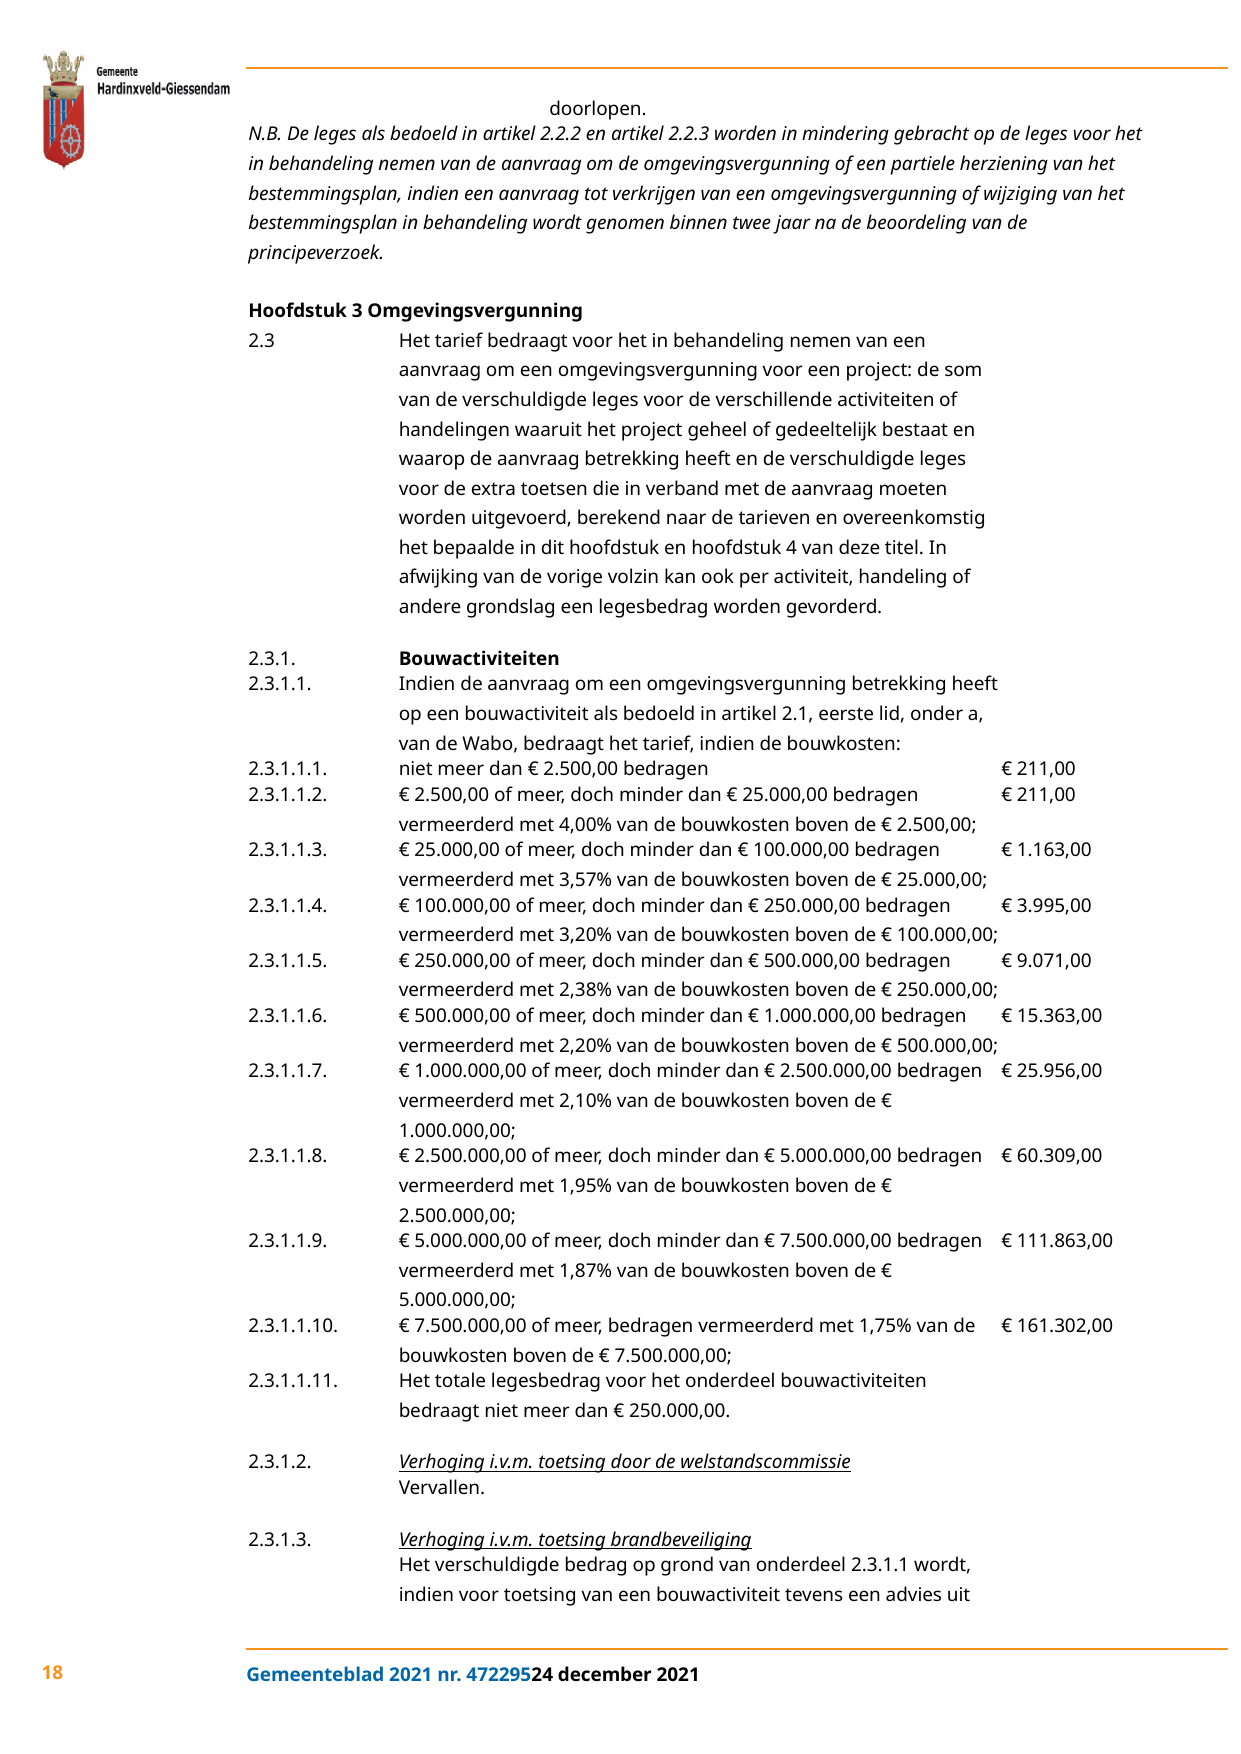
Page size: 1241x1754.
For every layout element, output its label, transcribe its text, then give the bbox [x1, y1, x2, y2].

table_cell 2.3.1.1.3. [248, 836, 398, 892]
table_cell € 211,00 [1001, 781, 1152, 836]
table_cell [1001, 1449, 1152, 1474]
table_cell [248, 95, 549, 121]
table_cell [1001, 1552, 1152, 1607]
table_cell € 211,00 [1001, 755, 1152, 781]
table_cell 2.3.1.1.1. [248, 755, 398, 781]
table_cell € 1.000.000,00 of meer, doch minder dan € 2.500.000,00 bedragen vermeerderd met 2,10% van de bouwkosten boven de € 1.000.000,00; [399, 1058, 1001, 1143]
table_cell 2.3.1.1.9. [248, 1228, 398, 1312]
table_cell 2.3.1.1.11. [248, 1368, 398, 1423]
table_cell € 1.163,00 [1001, 836, 1152, 892]
table_cell Indien de aanvraag om een omgevingsvergunning betrekking heeft op een bouwactiviteit als bedoeld in artikel 2.1, eerste lid, onder a, van de Wabo, bedraagt het tarief, indien de bouwkosten: [399, 671, 1001, 755]
table_cell 2.3.1.1.10. [248, 1313, 398, 1368]
table_cell € 2.500.000,00 of meer, doch minder dan € 5.000.000,00 bedragen vermeerderd met 1,95% van de bouwkosten boven de € 2.500.000,00; [399, 1143, 1001, 1227]
table_cell € 9.071,00 [1001, 947, 1152, 1002]
table_cell [850, 95, 1152, 121]
table_cell 2.3.1.1.2. [248, 781, 398, 836]
table_cell € 161.302,00 [1001, 1313, 1152, 1368]
table_cell [248, 1500, 1152, 1526]
table_cell [248, 619, 1152, 645]
table_cell [248, 1552, 398, 1607]
table_cell Verhoging i.v.m. toetsing brandbeveiliging [399, 1526, 1001, 1552]
table_cell Het verschuldigde bedrag op grond van onderdeel 2.3.1.1 wordt, indien voor toetsing van een bouwactiviteit tevens een advies uit [399, 1552, 1001, 1607]
text Hoofdstuk 3 Omgevingsvergunning [248, 297, 1152, 323]
table_header [1001, 327, 1152, 619]
table_cell [1001, 1526, 1152, 1552]
table_cell 2.3.1.1.8. [248, 1143, 398, 1227]
table_cell 2.3.1.1.4. [248, 892, 398, 947]
table_cell 2.3.1. [248, 645, 398, 671]
table_cell [1001, 1368, 1152, 1423]
table_cell € 2.500,00 of meer, doch minder dan € 25.000,00 bedragen vermeerderd met 4,00% van de bouwkosten boven de € 2.500,00; [399, 781, 1001, 836]
table_cell 2.3.1.1.7. [248, 1058, 398, 1143]
table_cell [1001, 645, 1152, 671]
table_cell niet meer dan € 2.500,00 bedragen [399, 755, 1001, 781]
table_cell 2.3.1.1. [248, 671, 398, 755]
table_cell € 3.995,00 [1001, 892, 1152, 947]
table_cell € 25.956,00 [1001, 1058, 1152, 1143]
table_cell € 60.309,00 [1001, 1143, 1152, 1227]
table_cell doorlopen. [549, 95, 850, 121]
picture [41, 47, 231, 172]
table_cell € 15.363,00 [1001, 1003, 1152, 1058]
table_cell € 250.000,00 of meer, doch minder dan € 500.000,00 bedragen vermeerderd met 2,38% van de bouwkosten boven de € 250.000,00; [399, 947, 1001, 1002]
table_cell 2.3.1.2. [248, 1449, 398, 1474]
table_cell [248, 1423, 1152, 1449]
table_header 2.3 [248, 327, 398, 619]
table_cell € 25.000,00 of meer, doch minder dan € 100.000,00 bedragen vermeerderd met 3,57% van de bouwkosten boven de € 25.000,00; [399, 836, 1001, 892]
table_cell € 111.863,00 [1001, 1228, 1152, 1312]
table_cell Het totale legesbedrag voor het onderdeel bouwactiviteiten bedraagt niet meer dan € 250.000,00. [399, 1368, 1001, 1423]
table_cell [1001, 671, 1152, 755]
table_cell € 500.000,00 of meer, doch minder dan € 1.000.000,00 bedragen vermeerderd met 2,20% van de bouwkosten boven de € 500.000,00; [399, 1003, 1001, 1058]
table_cell Bouwactiviteiten [399, 645, 1001, 671]
table_cell 2.3.1.3. [248, 1526, 398, 1552]
table_cell Vervallen. [399, 1475, 1001, 1500]
table_cell € 100.000,00 of meer, doch minder dan € 250.000,00 bedragen vermeerderd met 3,20% van de bouwkosten boven de € 100.000,00; [399, 892, 1001, 947]
table_cell N.B. De leges als bedoeld in artikel 2.2.2 en artikel 2.2.3 worden in mindering gebracht op de leges voor het in behandeling nemen van de aanvraag om de omgevingsvergunning of een partiele herziening van het bestemmingsplan, indien een aanvraag tot verkrijgen van een omgevingsvergunning of wijziging van het bestemmingsplan in behandeling wordt genomen binnen twee jaar na de beoordeling van de principeverzoek. [248, 121, 1152, 264]
table_cell [248, 1475, 398, 1500]
table_cell Verhoging i.v.m. toetsing door de welstandscommissie [399, 1449, 1001, 1474]
table_cell € 7.500.000,00 of meer, bedragen vermeerderd met 1,75% van de bouwkosten boven de € 7.500.000,00; [399, 1313, 1001, 1368]
table_cell € 5.000.000,00 of meer, doch minder dan € 7.500.000,00 bedragen vermeerderd met 1,87% van de bouwkosten boven de € 5.000.000,00; [399, 1228, 1001, 1312]
table_cell 2.3.1.1.6. [248, 1003, 398, 1058]
table_cell 2.3.1.1.5. [248, 947, 398, 1002]
table_header Het tarief bedraagt voor het in behandeling nemen van een aanvraag om een omgevingsvergunning voor een project: de som van de verschuldigde leges voor de verschillende activiteiten of handelingen waaruit het project geheel of gedeeltelijk bestaat en waarop de aanvraag betrekking heeft en de verschuldigde leges voor de extra toetsen die in verband met de aanvraag moeten worden uitgevoerd, berekend naar de tarieven en overeenkomstig het bepaalde in dit hoofdstuk en hoofdstuk 4 van deze titel. In afwijking van de vorige volzin kan ook per activiteit, handeling of andere grondslag een legesbedrag worden gevorderd. [399, 327, 1001, 619]
table_cell [1001, 1475, 1152, 1500]
